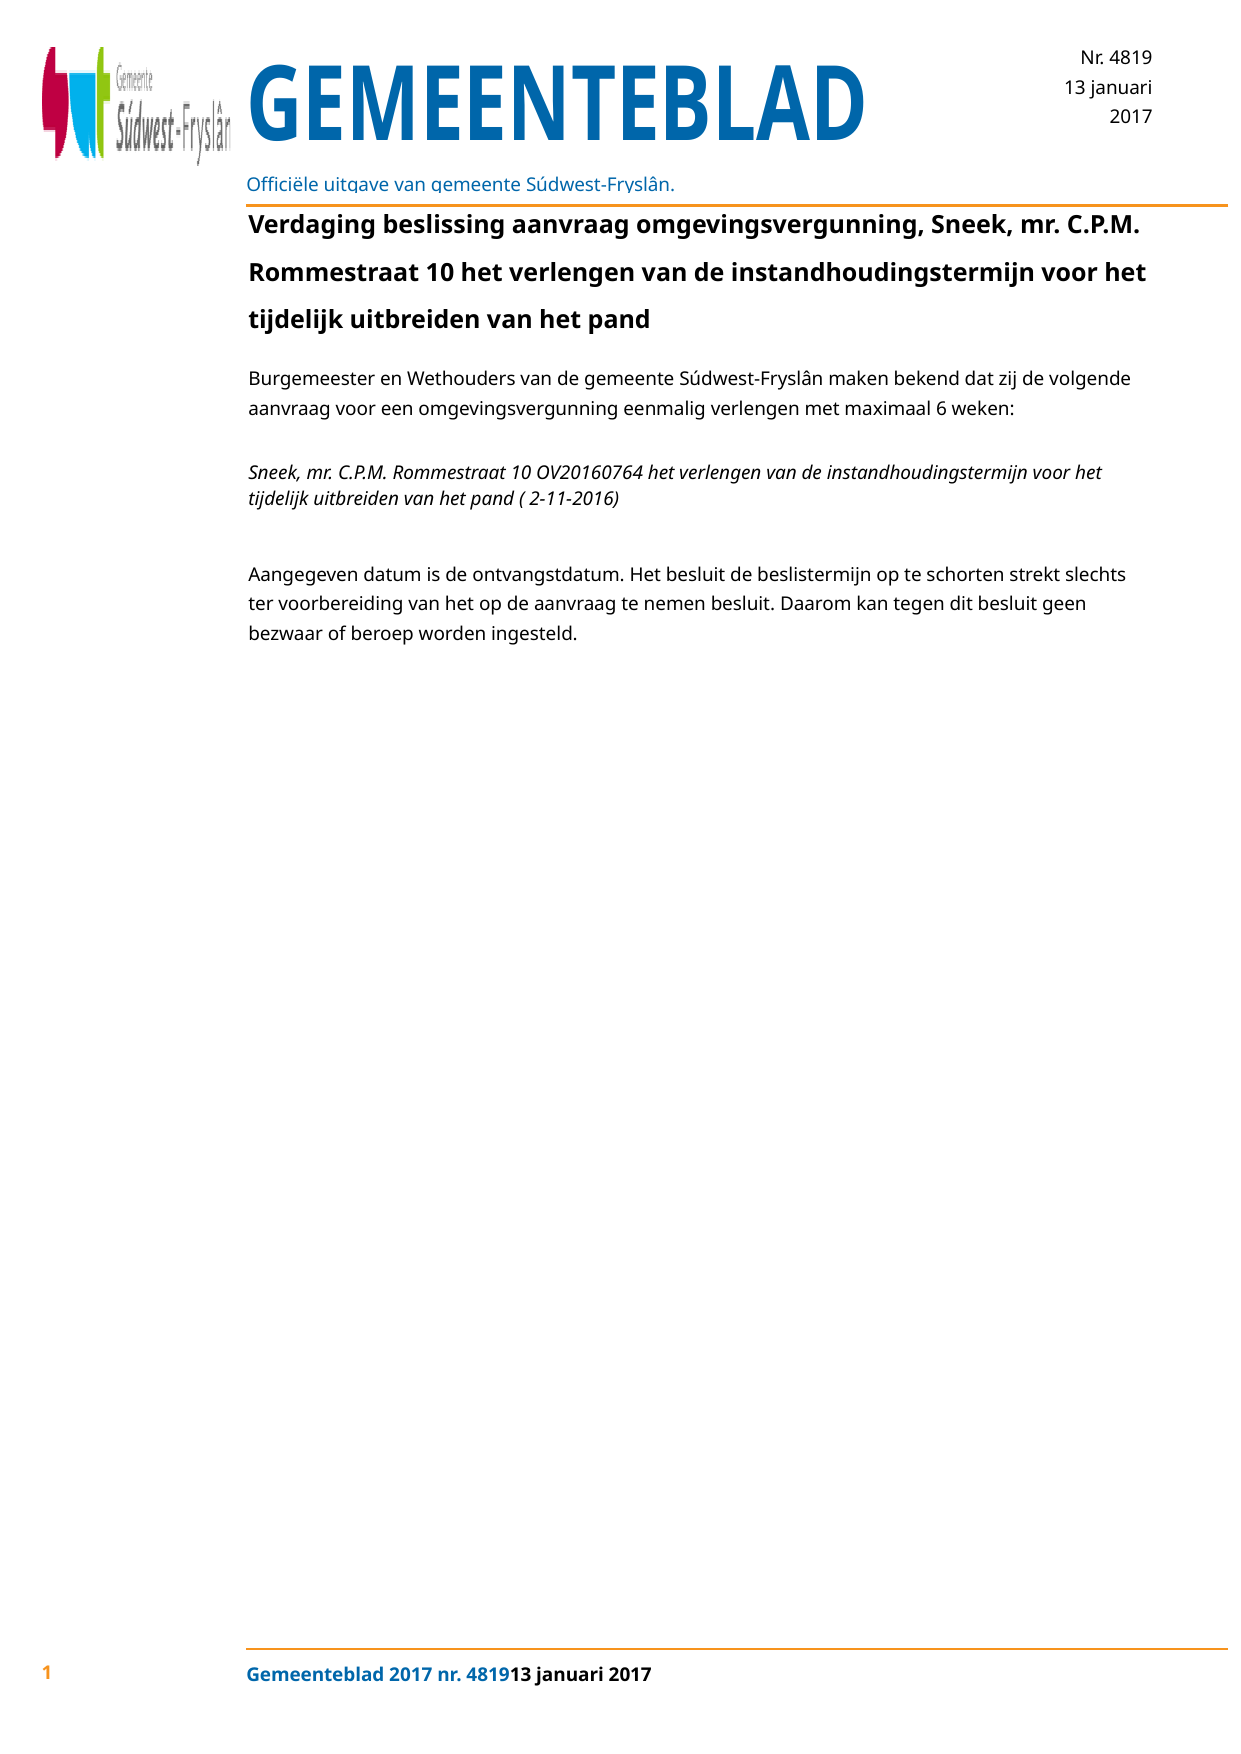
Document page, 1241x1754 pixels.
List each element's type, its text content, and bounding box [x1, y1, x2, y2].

picture [41, 47, 231, 172]
text Sneek, mr. C.P.M. Rommestraat 10 OV20160764 het verlengen van de instandhoudingstermijn voor het tijdelijk uitbreiden van het pand ( 2-11-2016) [248, 459, 1152, 511]
text Aangegeven datum is de ontvangstdatum. Het besluit de beslistermijn op te schorten strekt slechts ter voorbereiding van het op de aanvraag te nemen besluit. Daarom kan tegen dit besluit geen bezwaar of beroep worden ingesteld. [248, 561, 1152, 646]
text Burgemeester en Wethouders van de gemeente Súdwest-Fryslân maken bekend dat zij de volgende aanvraag voor een omgevingsvergunning eenmalig verlengen met maximaal 6 weken: [248, 366, 1152, 421]
text Verdaging beslissing aanvraag omgevingsvergunning, Sneek, mr. C.P.M. Rommestraat 10 het verlengen van de instandhoudingstermijn voor het tijdelijk uitbreiden van het pand [248, 207, 1152, 336]
